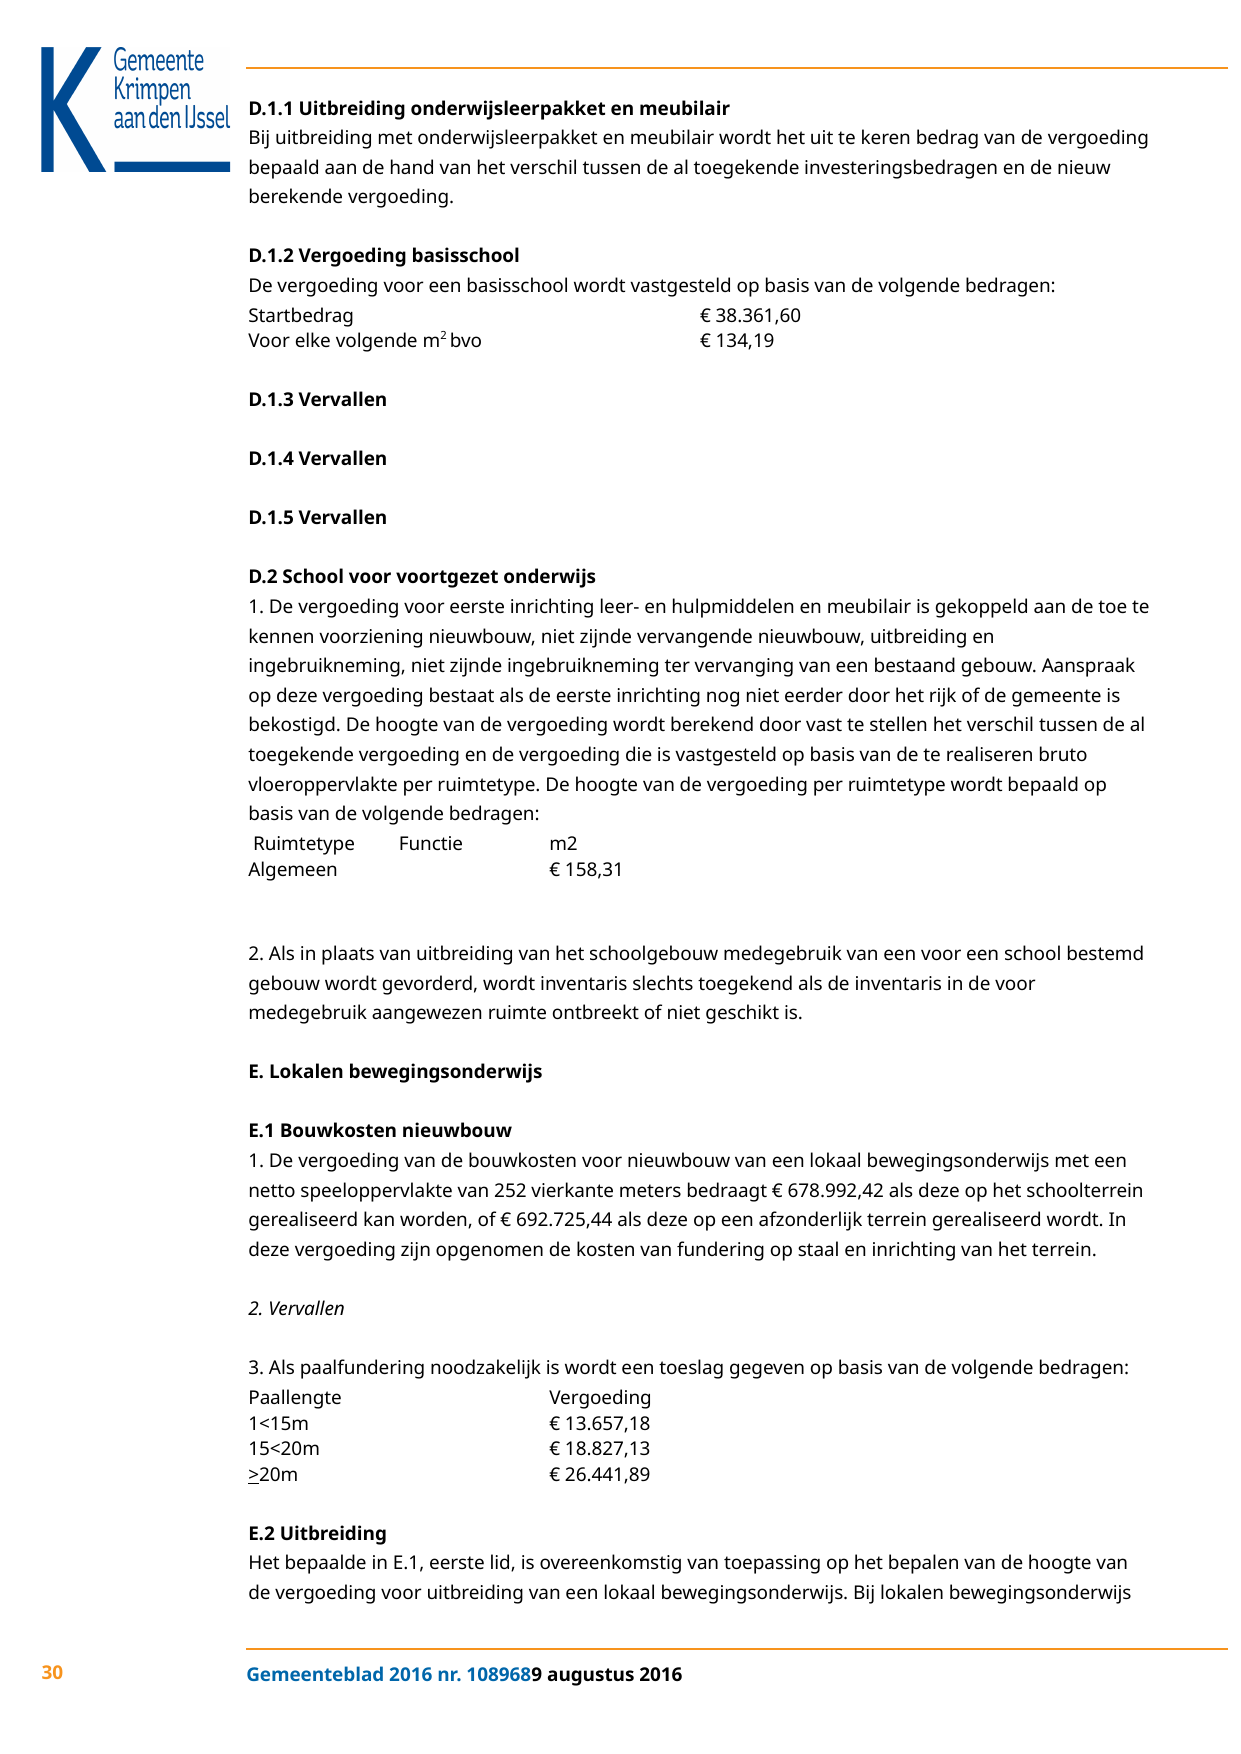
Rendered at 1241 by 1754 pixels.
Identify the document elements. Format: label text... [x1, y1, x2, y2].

text D.1.1 Uitbreiding onderwijsleerpakket en meubilair [248, 95, 1152, 121]
table_header Startbedrag [248, 302, 700, 328]
table_cell 15<20m [248, 1435, 549, 1461]
text Bij uitbreiding met onderwijsleerpakket en meubilair wordt het uit te keren bedrag van de vergoeding bepaald aan de hand van het verschil tussen de al toegekende investeringsbedragen en de nieuw berekende vergoeding. [248, 124, 1152, 209]
text D.1.5 Vervallen [248, 504, 1152, 530]
table_cell [850, 1435, 1152, 1461]
table_cell € 13.657,18 [549, 1410, 850, 1435]
table_cell [1001, 882, 1152, 907]
text De vergoeding voor een basisschool wordt vastgesteld op basis van de volgende bedragen: [248, 272, 1152, 298]
table_header Functie [399, 830, 549, 856]
table_header Ruimtetype [248, 830, 398, 856]
text D.1.2 Vergoeding basisschool [248, 243, 1152, 268]
text E.2 Uitbreiding [248, 1520, 1152, 1545]
table_header Vergoeding [549, 1384, 850, 1410]
table_cell Algemeen [248, 856, 398, 882]
table_header [850, 1384, 1152, 1410]
table_cell [399, 882, 549, 907]
text Het bepaalde in E.1, eerste lid, is overeenkomstig van toepassing op het bepalen van de hoogte van de vergoeding voor uitbreiding van een lokaal bewegingsonderwijs. Bij lokalen bewegingsonderwijs [248, 1549, 1152, 1604]
table_cell € 26.441,89 [549, 1461, 850, 1487]
table_header € 38.361,60 [700, 302, 1152, 328]
table_cell € 134,19 [700, 328, 1152, 353]
text D.1.4 Vervallen [248, 445, 1152, 471]
table_cell € 158,31 [549, 856, 700, 882]
table_cell >20m [248, 1461, 549, 1487]
table_cell [399, 856, 549, 882]
text D.2 School voor voortgezet onderwijs [248, 564, 1152, 589]
text 3. Als paalfundering noodzakelijk is wordt een toeslag gegeven op basis van de volgende bedragen: [248, 1354, 1152, 1380]
text D.1.3 Vervallen [248, 386, 1152, 412]
table_cell [850, 882, 1001, 907]
table_header Paallengte [248, 1384, 549, 1410]
text 1. De vergoeding voor eerste inrichting leer- en hulpmiddelen en meubilair is gekoppeld aan de toe te kennen voorziening nieuwbouw, niet zijnde vervangende nieuwbouw, uitbreiding en ingebruikneming, niet zijnde ingebruikneming ter vervanging van een bestaand gebouw. Aanspraak op deze vergoeding bestaat als de eerste inrichting nog niet eerder door het rijk of de gemeente is bekostigd. De hoogte van de vergoeding wordt berekend door vast te stellen het verschil tussen de al toegekende vergoeding en de vergoeding die is vastgesteld op basis van de te realiseren bruto vloeroppervlakte per ruimtetype. De hoogte van de vergoeding per ruimtetype wordt bepaald op basis van de volgende bedragen: [248, 593, 1152, 826]
text 1. De vergoeding van de bouwkosten voor nieuwbouw van een lokaal bewegingsonderwijs met een netto speeloppervlakte van 252 vierkante meters bedraagt € 678.992,42 als deze op het schoolterrein gerealiseerd kan worden, of € 692.725,44 als deze op een afzonderlijk terrein gerealiseerd wordt. In deze vergoeding zijn opgenomen de kosten van fundering op staal en inrichting van het terrein. [248, 1147, 1152, 1262]
table_cell Voor elke volgende m2 bvo [248, 328, 700, 353]
table_cell [248, 882, 398, 907]
picture [41, 47, 231, 172]
table_cell [850, 1410, 1152, 1435]
text 2. Als in plaats van uitbreiding van het schoolgebouw medegebruik van een voor een school bestemd gebouw wordt gevorderd, wordt inventaris slechts toegekend als de inventaris in de voor medegebruik aangewezen ruimte ontbreekt of niet geschikt is. [248, 940, 1152, 1025]
table_cell [700, 882, 850, 907]
table_header m2 [549, 830, 700, 856]
text E. Lokalen bewegingsonderwijs [248, 1058, 1152, 1084]
table_cell [850, 1461, 1152, 1487]
text 2. Vervallen [248, 1295, 1152, 1321]
table_cell [549, 882, 700, 907]
table_cell 1<15m [248, 1410, 549, 1435]
table_cell € 18.827,13 [549, 1435, 850, 1461]
text E.1 Bouwkosten nieuwbouw [248, 1118, 1152, 1143]
